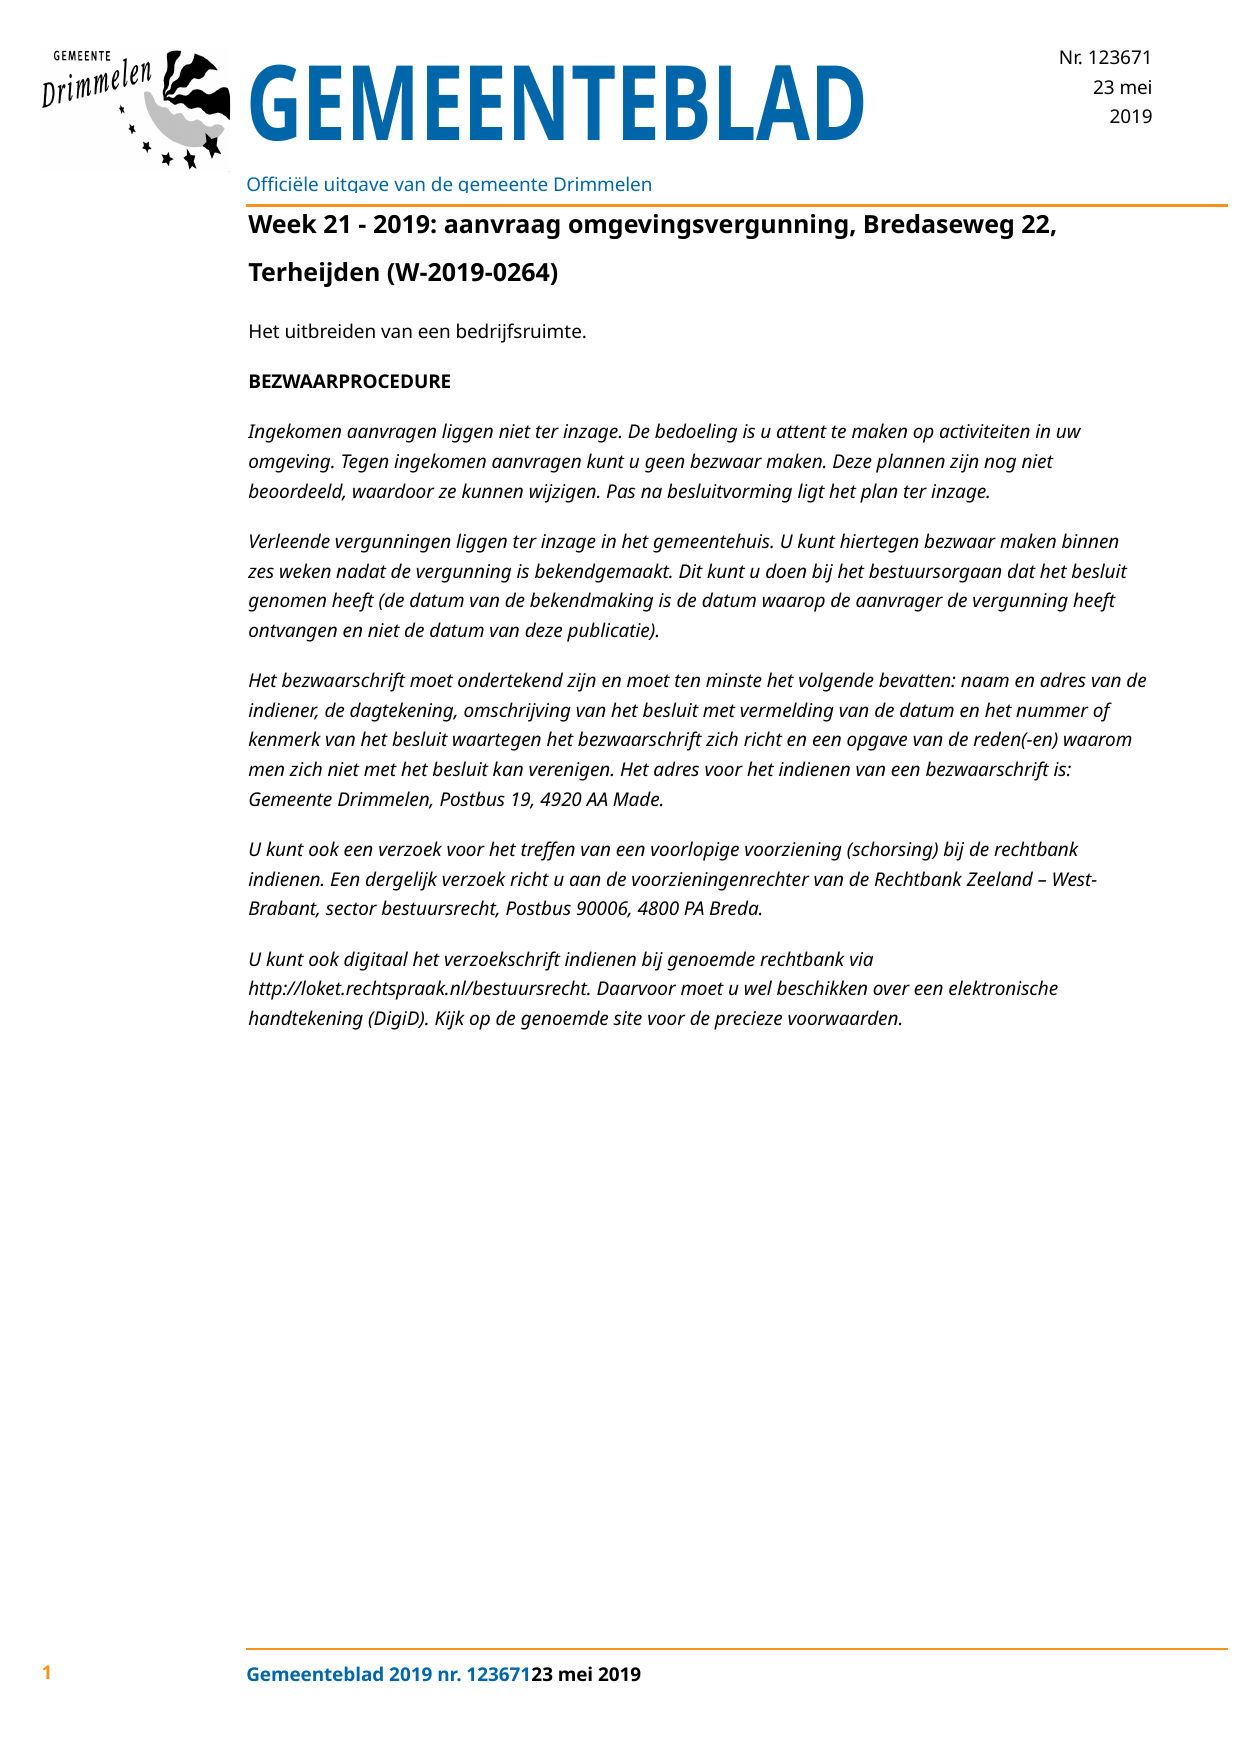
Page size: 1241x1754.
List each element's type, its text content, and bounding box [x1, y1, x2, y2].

picture [41, 47, 231, 172]
text U kunt ook digitaal het verzoekschrift indienen bij genoemde rechtbank via http://loket.rechtspraak.nl/bestuursrecht. Daarvoor moet u wel beschikken over een elektronische handtekening (DigiD). Kijk op de genoemde site voor de precieze voorwaarden. [248, 946, 1152, 1031]
text BEZWAARPROCEDURE [248, 368, 1152, 394]
text Het uitbreiden van een bedrijfsruimte. [248, 318, 1152, 344]
text Ingekomen aanvragen liggen niet ter inzage. De bedoeling is u attent te maken op activiteiten in uw omgeving. Tegen ingekomen aanvragen kunt u geen bezwaar maken. Deze plannen zijn nog niet beoordeeld, waardoor ze kunnen wijzigen. Pas na besluitvorming ligt het plan ter inzage. [248, 419, 1152, 504]
text Week 21 - 2019: aanvraag omgevingsvergunning, Bredaseweg 22, Terheijden (W-2019-0264) [248, 207, 1152, 288]
text Verleende vergunningen liggen ter inzage in het gemeentehuis. U kunt hiertegen bezwaar maken binnen zes weken nadat de vergunning is bekendgemaakt. Dit kunt u doen bij het bestuursorgaan dat het besluit genomen heeft (de datum van de bekendmaking is de datum waarop de aanvrager de vergunning heeft ontvangen en niet de datum van deze publicatie). [248, 528, 1152, 643]
text Het bezwaarschrift moet ondertekend zijn en moet ten minste het volgende bevatten: naam en adres van de indiener, de dagtekening, omschrijving van het besluit met vermelding van de datum en het nummer of kenmerk van het besluit waartegen het bezwaarschrift zich richt en een opgave van de reden(-en) waarom men zich niet met het besluit kan verenigen. Het adres voor het indienen van een bezwaarschrift is: Gemeente Drimmelen, Postbus 19, 4920 AA Made. [248, 667, 1152, 812]
text U kunt ook een verzoek voor het treffen van een voorlopige voorziening (schorsing) bij de rechtbank indienen. Een dergelijk verzoek richt u aan de voorzieningenrechter van de Rechtbank Zeeland – West-Brabant, sector bestuursrecht, Postbus 90006, 4800 PA Breda. [248, 836, 1152, 921]
